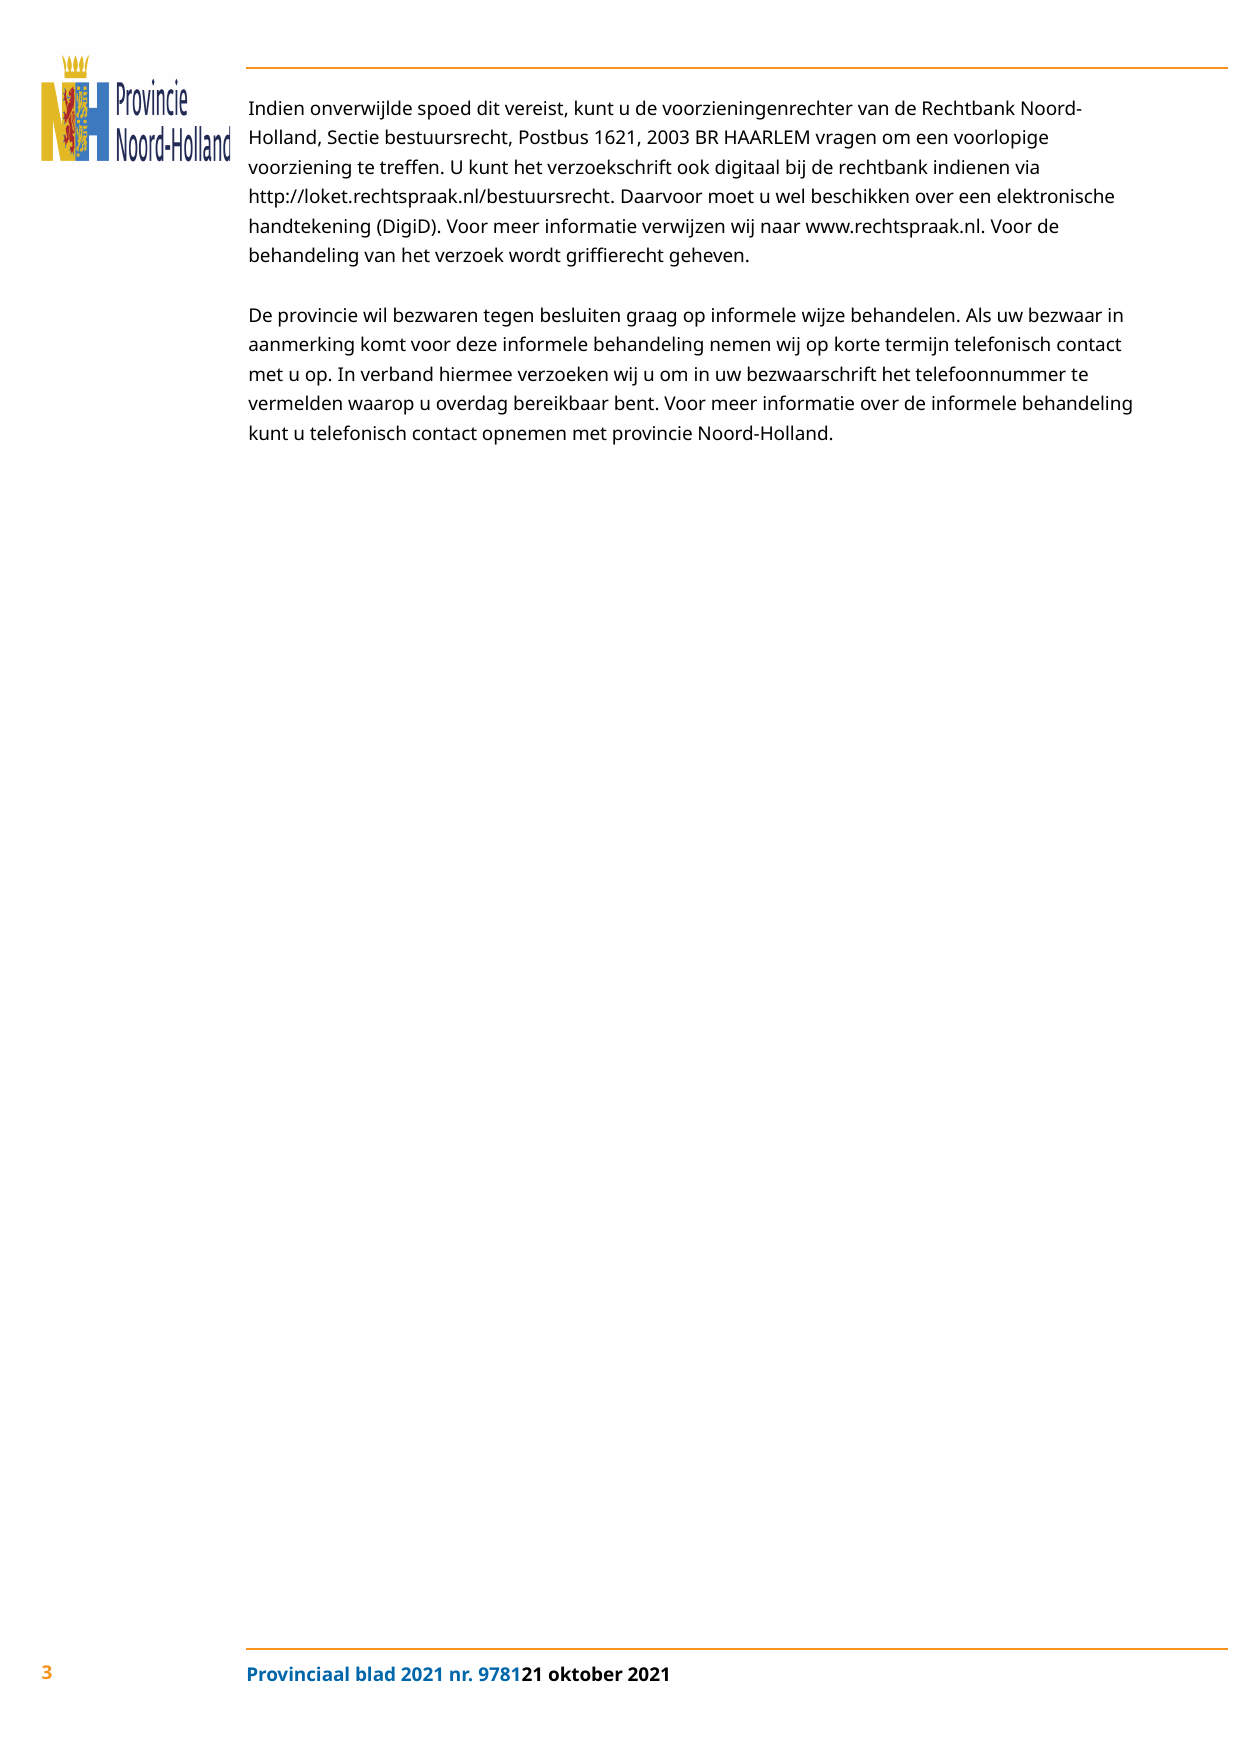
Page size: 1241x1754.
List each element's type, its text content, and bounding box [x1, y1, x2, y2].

text De provincie wil bezwaren tegen besluiten graag op informele wijze behandelen. Als uw bezwaar in aanmerking komt voor deze informele behandeling nemen wij op korte termijn telefonisch contact met u op. In verband hiermee verzoeken wij u om in uw bezwaarschrift het telefoonnummer te vermelden waarop u overdag bereikbaar bent. Voor meer informatie over de informele behandeling kunt u telefonisch contact opnemen met provincie Noord-Holland. [248, 302, 1152, 446]
picture [41, 47, 231, 172]
text Indien onverwijlde spoed dit vereist, kunt u de voorzieningenrechter van de Rechtbank Noord-Holland, Sectie bestuursrecht, Postbus 1621, 2003 BR HAARLEM vragen om een voorlopige voorziening te treffen. U kunt het verzoekschrift ook digitaal bij de rechtbank indienen via http://loket.rechtspraak.nl/bestuursrecht. Daarvoor moet u wel beschikken over een elektronische handtekening (DigiD). Voor meer informatie verwijzen wij naar www.rechtspraak.nl. Voor de behandeling van het verzoek wordt griffierecht geheven. [248, 95, 1152, 268]
